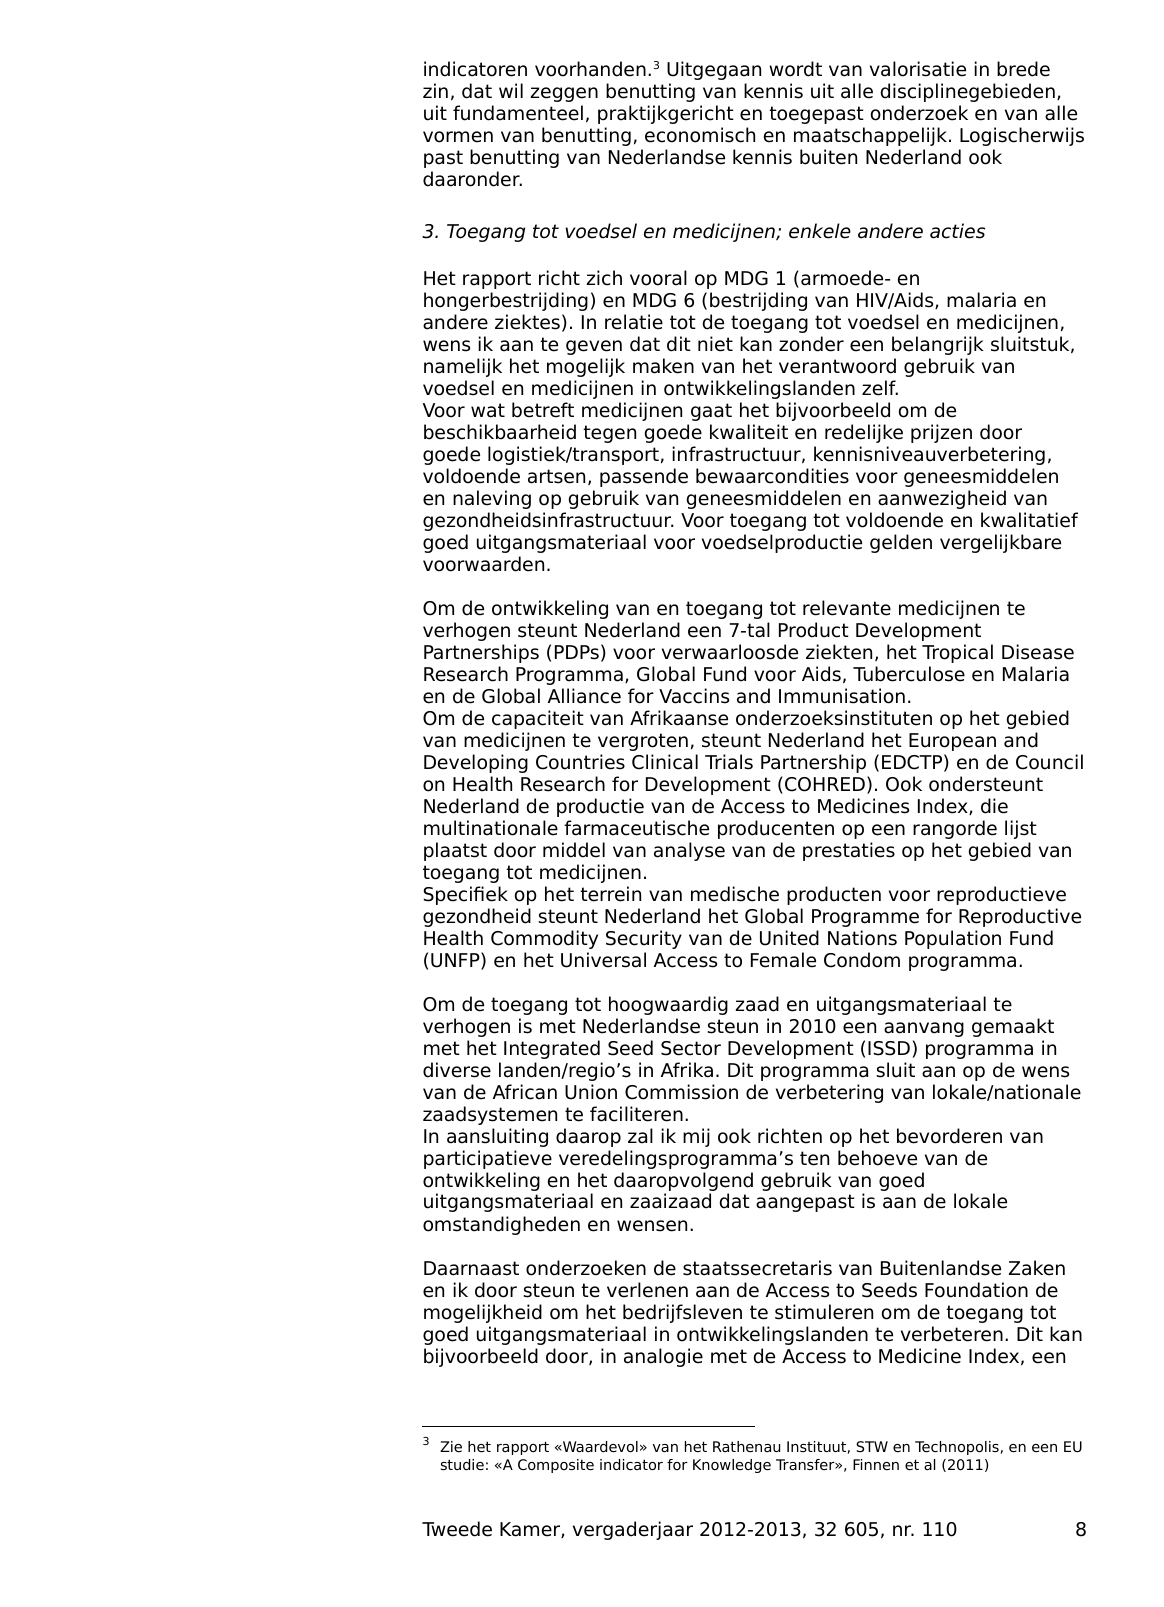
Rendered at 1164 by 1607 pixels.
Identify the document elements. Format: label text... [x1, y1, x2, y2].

text In aansluiting daarop zal ik mij ook richten op het bevorderen van participatieve veredelingsprogramma’s ten behoeve van de ontwikkeling en het daaropvolgend gebruik van goed uitgangsmateriaal en zaaizaad dat aangepast is aan de lokale omstandigheden en wensen. [422, 1126, 1087, 1235]
text Het rapport richt zich vooral op MDG 1 (armoede- en hongerbestrijding) en MDG 6 (bestrijding van HIV/Aids, malaria en andere ziektes). In relatie tot de toegang tot voedsel en medicijnen, wens ik aan te geven dat dit niet kan zonder een belangrijk sluitstuk, namelijk het mogelijk maken van het verantwoord gebruik van voedsel en medicijnen in ontwikkelingslanden zelf. [422, 268, 1087, 400]
text indicatoren voorhanden. Uitgegaan wordt van valorisatie in brede zin, dat wil zeggen benutting van kennis uit alle disciplinegebieden, uit fundamenteel, praktijkgericht en toegepast onderzoek en van alle vormen van benutting, economisch en maatschappelijk. Logischerwijs past benutting van Nederlandse kennis buiten Nederland ook daaronder. [422, 59, 1087, 191]
text Zie het rapport «Waardevol» van het Rathenau Instituut, STW en Technopolis, en een EU studie: «A Composite indicator for Knowledge Transfer», Finnen et al (2011) [422, 1435, 1087, 1474]
text Voor wat betreft medicijnen gaat het bijvoorbeeld om de beschikbaarheid tegen goede kwaliteit en redelijke prijzen door goede logistiek/transport, infrastructuur, kennisniveauverbetering, voldoende artsen, passende bewaarcondities voor geneesmiddelen en naleving op gebruik van geneesmiddelen en aanwezigheid van gezondheidsinfrastructuur. Voor toegang tot voldoende en kwalitatief goed uitgangsmateriaal voor voedselproductie gelden vergelijkbare voorwaarden. [422, 400, 1087, 576]
text Om de ontwikkeling van en toegang tot relevante medicijnen te verhogen steunt Nederland een 7-tal Product Development Partnerships (PDPs) voor verwaarloosde ziekten, het Tropical Disease Research Programma, Global Fund voor Aids, Tuberculose en Malaria en de Global Alliance for Vaccins and Immunisation. [422, 598, 1087, 708]
text Om de capaciteit van Afrikaanse onderzoeksinstituten op het gebied van medicijnen te vergroten, steunt Nederland het European and Developing Countries Clinical Trials Partnership (EDCTP) en de Council on Health Research for Development (COHRED). Ook ondersteunt Nederland de productie van de Access to Medicines Index, die multinationale farmaceutische producenten op een rangorde lijst plaatst door middel van analyse van de prestaties op het gebied van toegang tot medicijnen. [422, 708, 1087, 883]
subtitle 3. Toegang tot voedsel en medicijnen; enkele andere acties [422, 221, 1087, 243]
text Daarnaast onderzoeken de staatssecretaris van Buitenlandse Zaken en ik door steun te verlenen aan de Access to Seeds Foundation de mogelijkheid om het bedrijfsleven te stimuleren om de toegang tot goed uitgangsmateriaal in ontwikkelingslanden te verbeteren. Dit kan bijvoorbeeld door, in analogie met de Access to Medicine Index, een [422, 1258, 1087, 1367]
text Om de toegang tot hoogwaardig zaad en uitgangsmateriaal te verhogen is met Nederlandse steun in 2010 een aanvang gemaakt met het Integrated Seed Sector Development (ISSD) programma in diverse landen/regio’s in Afrika. Dit programma sluit aan op de wens van de African Union Commission de verbetering van lokale/nationale zaadsystemen te faciliteren. [422, 994, 1087, 1126]
text Specifiek op het terrein van medische producten voor reproductieve gezondheid steunt Nederland het Global Programme for Reproductive Health Commodity Security van de United Nations Population Fund (UNFP) en het Universal Access to Female Condom programma. [422, 883, 1087, 971]
